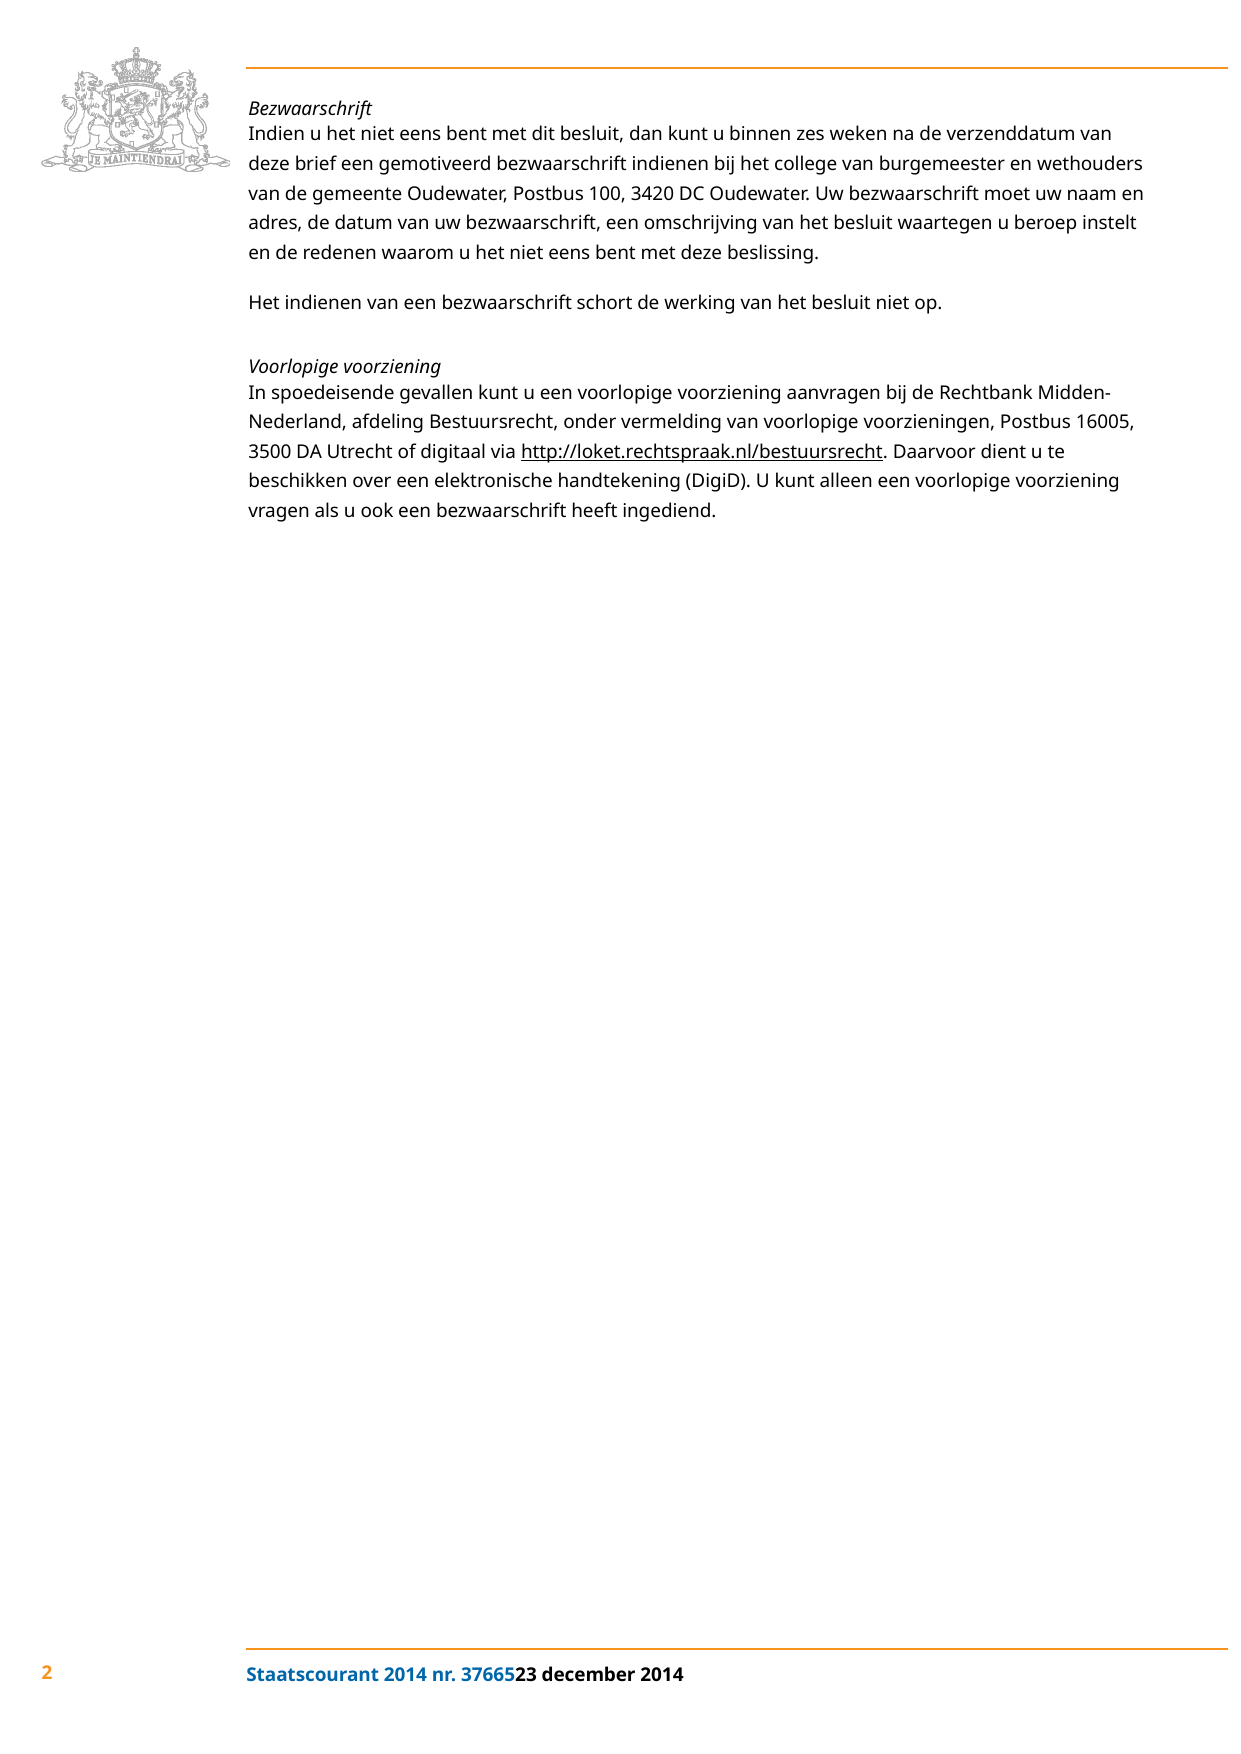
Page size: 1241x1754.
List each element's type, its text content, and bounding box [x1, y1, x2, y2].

text Bezwaarschrift [248, 95, 1152, 121]
text Indien u het niet eens bent met dit besluit, dan kunt u binnen zes weken na de verzenddatum van deze brief een gemotiveerd bezwaarschrift indienen bij het college van burgemeester en wethouders van de gemeente Oudewater, Postbus 100, 3420 DC Oudewater. Uw bezwaarschrift moet uw naam en adres, de datum van uw bezwaarschrift, een omschrijving van het besluit waartegen u beroep instelt en de redenen waarom u het niet eens bent met deze beslissing. [248, 121, 1152, 264]
text In spoedeisende gevallen kunt u een voorlopige voorziening aanvragen bij de Rechtbank Midden-Nederland, afdeling Bestuursrecht, onder vermelding van voorlopige voorzieningen, Postbus 16005, 3500 DA Utrecht of digitaal via http://loket.rechtspraak.nl/bestuursrecht. Daarvoor dient u te beschikken over een elektronische handtekening (DigiD). U kunt alleen een voorlopige voorziening vragen als u ook een bezwaarschrift heeft ingediend. [248, 379, 1152, 523]
picture [41, 47, 231, 172]
text Het indienen van een bezwaarschrift schort de werking van het besluit niet op. [248, 289, 1152, 315]
text Voorlopige voorziening [248, 353, 1152, 379]
